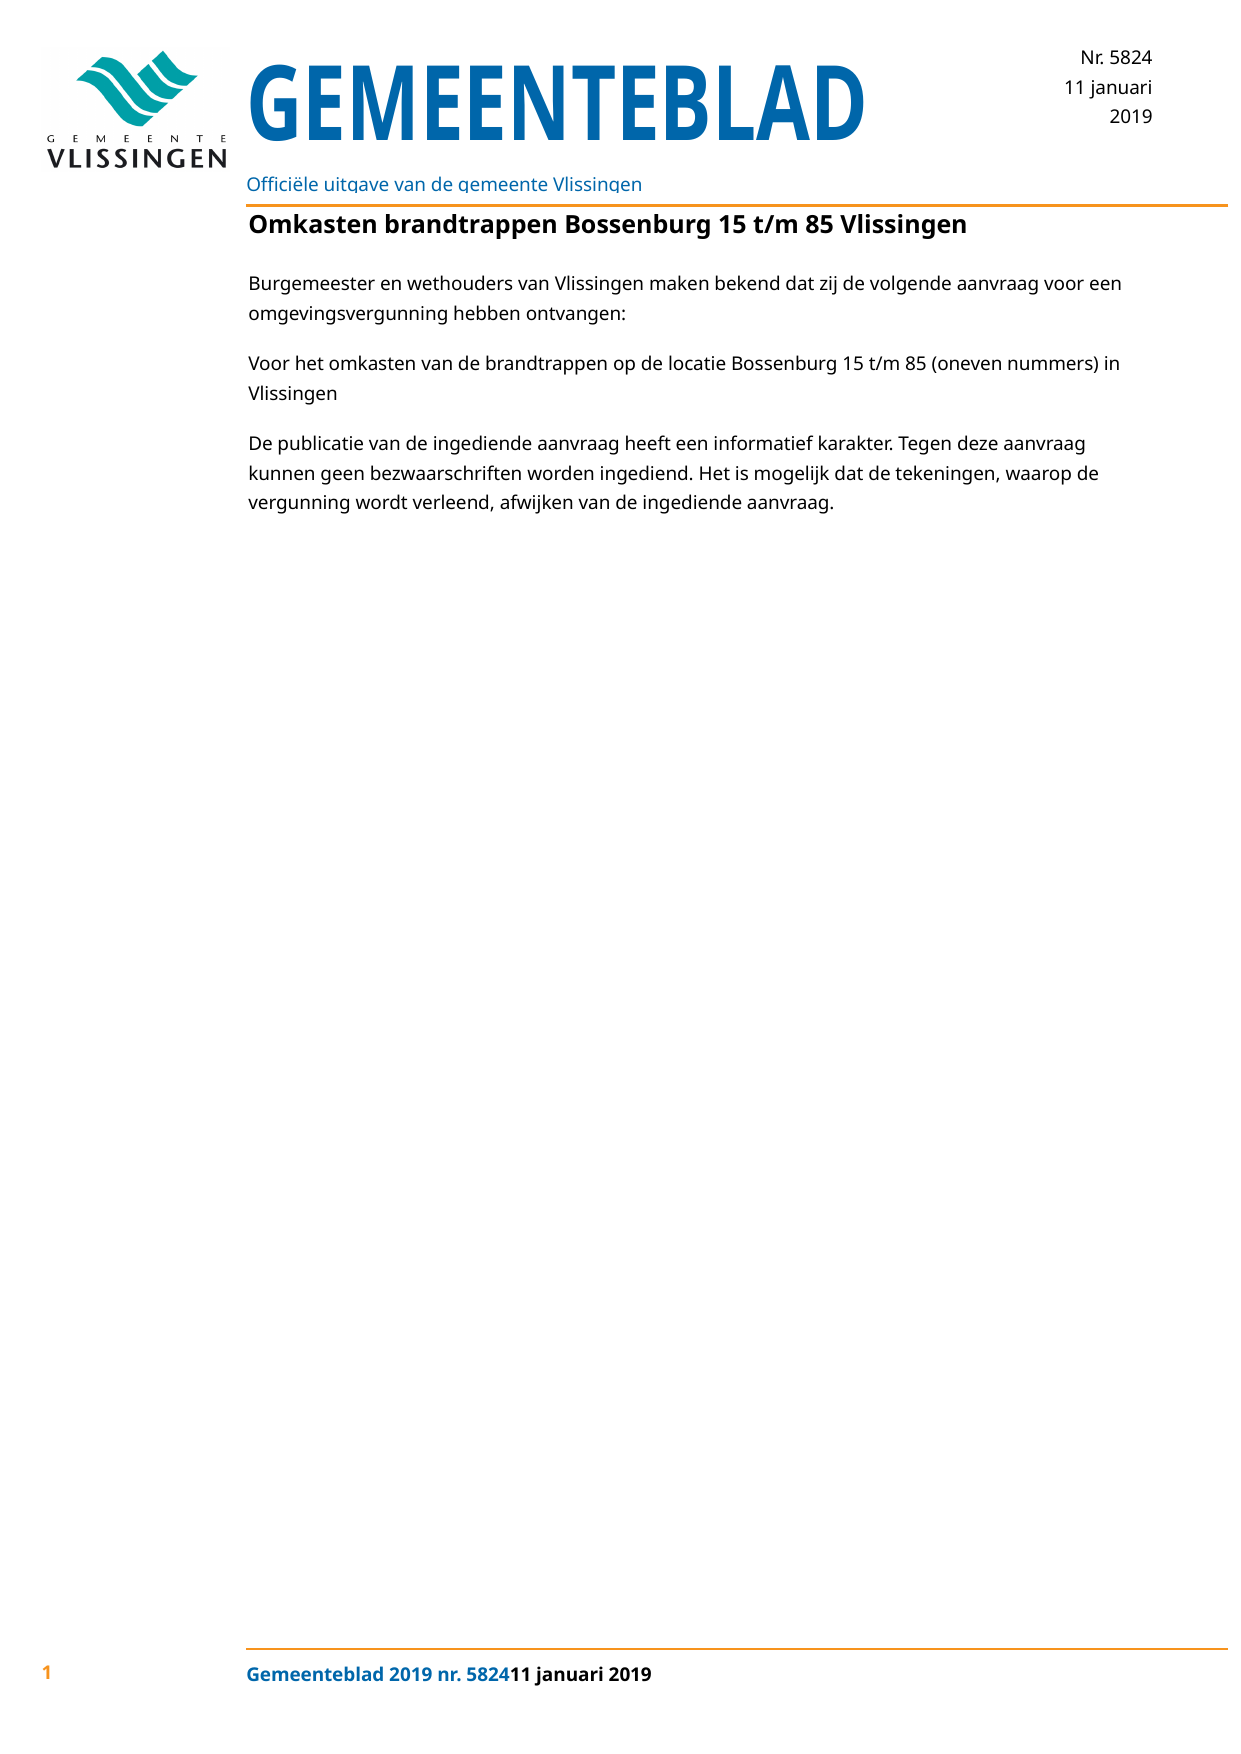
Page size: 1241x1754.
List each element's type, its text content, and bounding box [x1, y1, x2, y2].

text Omkasten brandtrappen Bossenburg 15 t/m 85 Vlissingen [248, 207, 1152, 241]
text Voor het omkasten van de brandtrappen op de locatie Bossenburg 15 t/m 85 (oneven nummers) in Vlissingen [248, 350, 1152, 406]
text Burgemeester en wethouders van Vlissingen maken bekend dat zij de volgende aanvraag voor een omgevingsvergunning hebben ontvangen: [248, 270, 1152, 326]
picture [41, 47, 231, 172]
text De publicatie van de ingediende aanvraag heeft een informatief karakter. Tegen deze aanvraag kunnen geen bezwaarschriften worden ingediend. Het is mogelijk dat de tekeningen, waarop de vergunning wordt verleend, afwijken van de ingediende aanvraag. [248, 430, 1152, 515]
